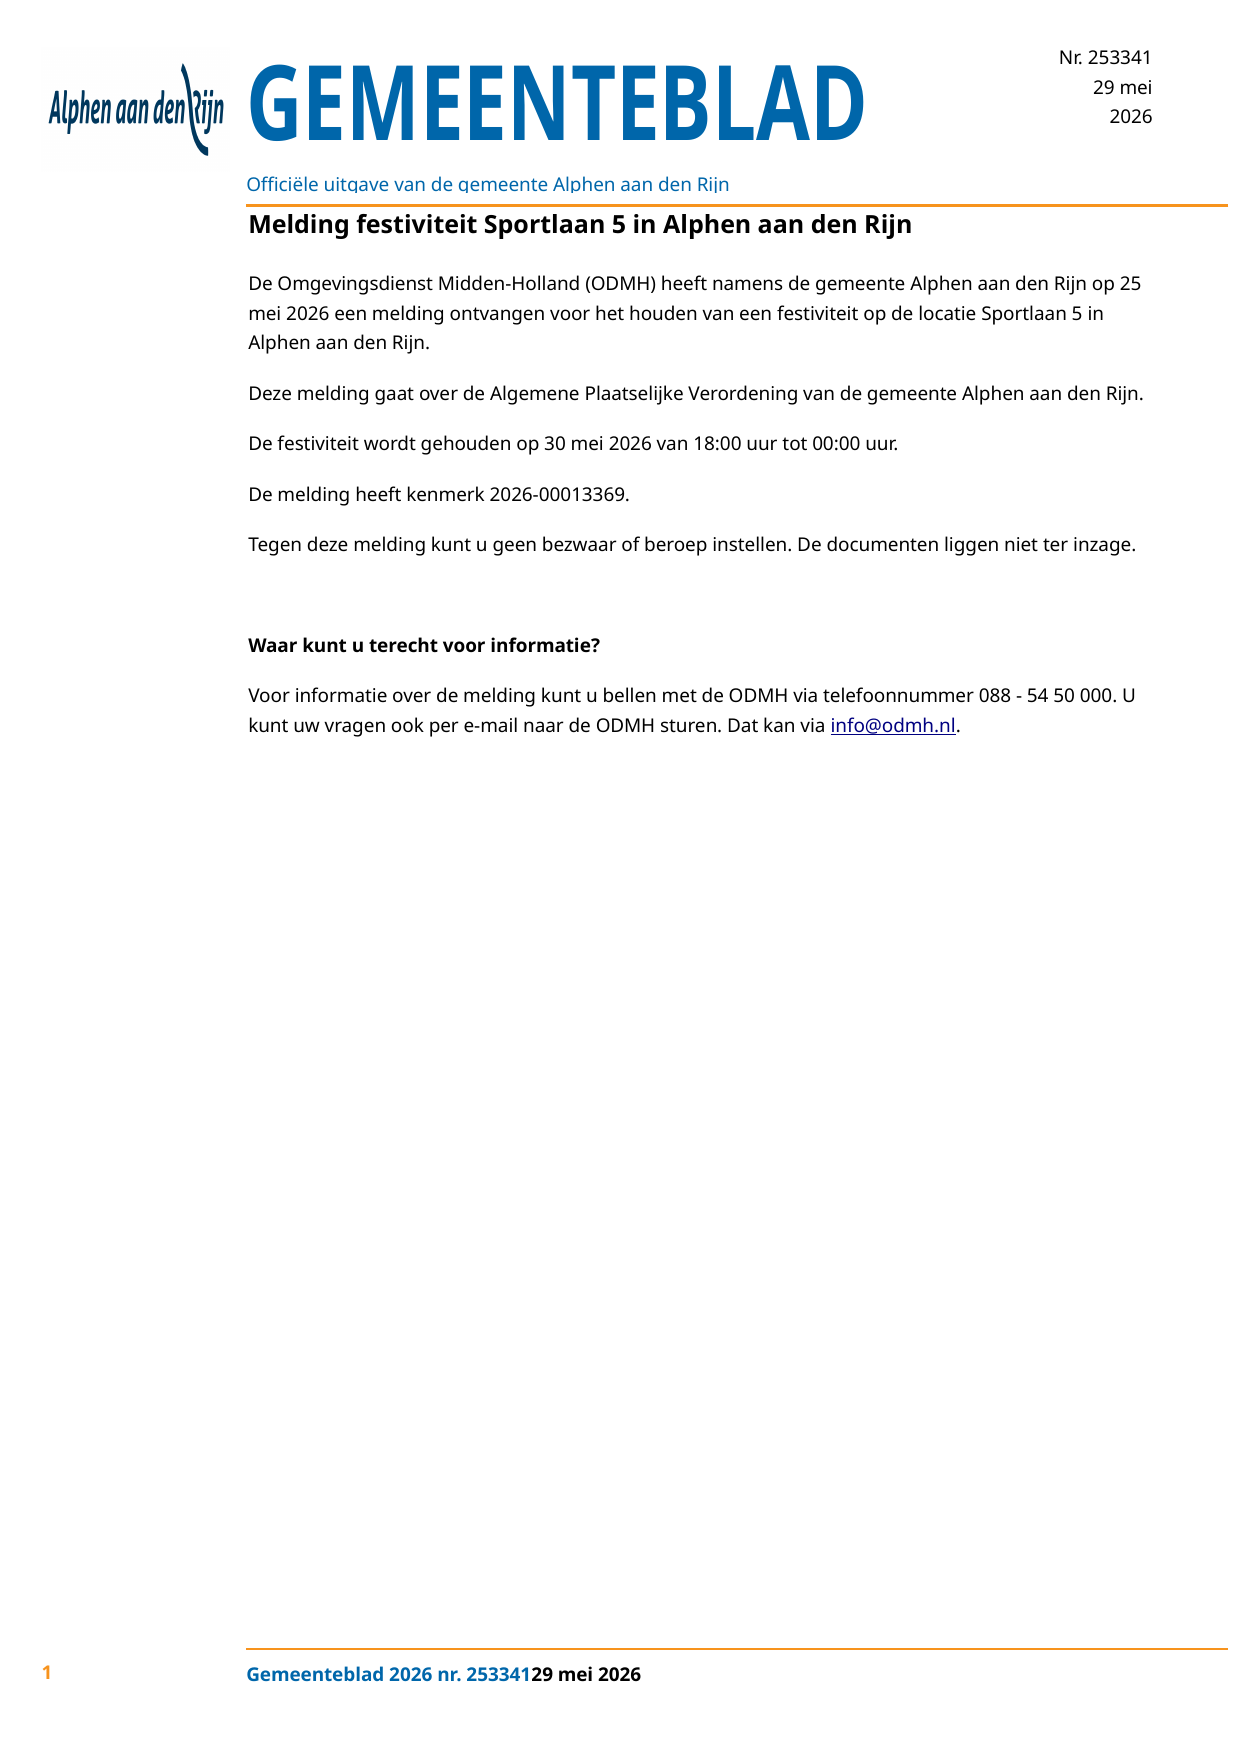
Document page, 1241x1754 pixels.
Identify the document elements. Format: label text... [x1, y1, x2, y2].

text Voor informatie over de melding kunt u bellen met de ODMH via telefoonnummer 088 - 54 50 000. U kunt uw vragen ook per e-mail naar de ODMH sturen. Dat kan via info@odmh.nl. [248, 682, 1152, 738]
text Melding festiviteit Sportlaan 5 in Alphen aan den Rijn [248, 207, 1152, 241]
picture [41, 47, 231, 172]
text Tegen deze melding kunt u geen bezwaar of beroep instellen. De documenten liggen niet ter inzage. [248, 531, 1152, 557]
text Deze melding gaat over de Algemene Plaatselijke Verordening van de gemeente Alphen aan den Rijn. [248, 380, 1152, 406]
text Waar kunt u terecht voor informatie? [248, 632, 1152, 658]
text De Omgevingsdienst Midden-Holland (ODMH) heeft namens de gemeente Alphen aan den Rijn op 25 mei 2026 een melding ontvangen voor het houden van een festiviteit op de locatie Sportlaan 5 in Alphen aan den Rijn. [248, 270, 1152, 355]
text De melding heeft kenmerk 2026-00013369. [248, 481, 1152, 506]
text De festiviteit wordt gehouden op 30 mei 2026 van 18:00 uur tot 00:00 uur. [248, 430, 1152, 456]
